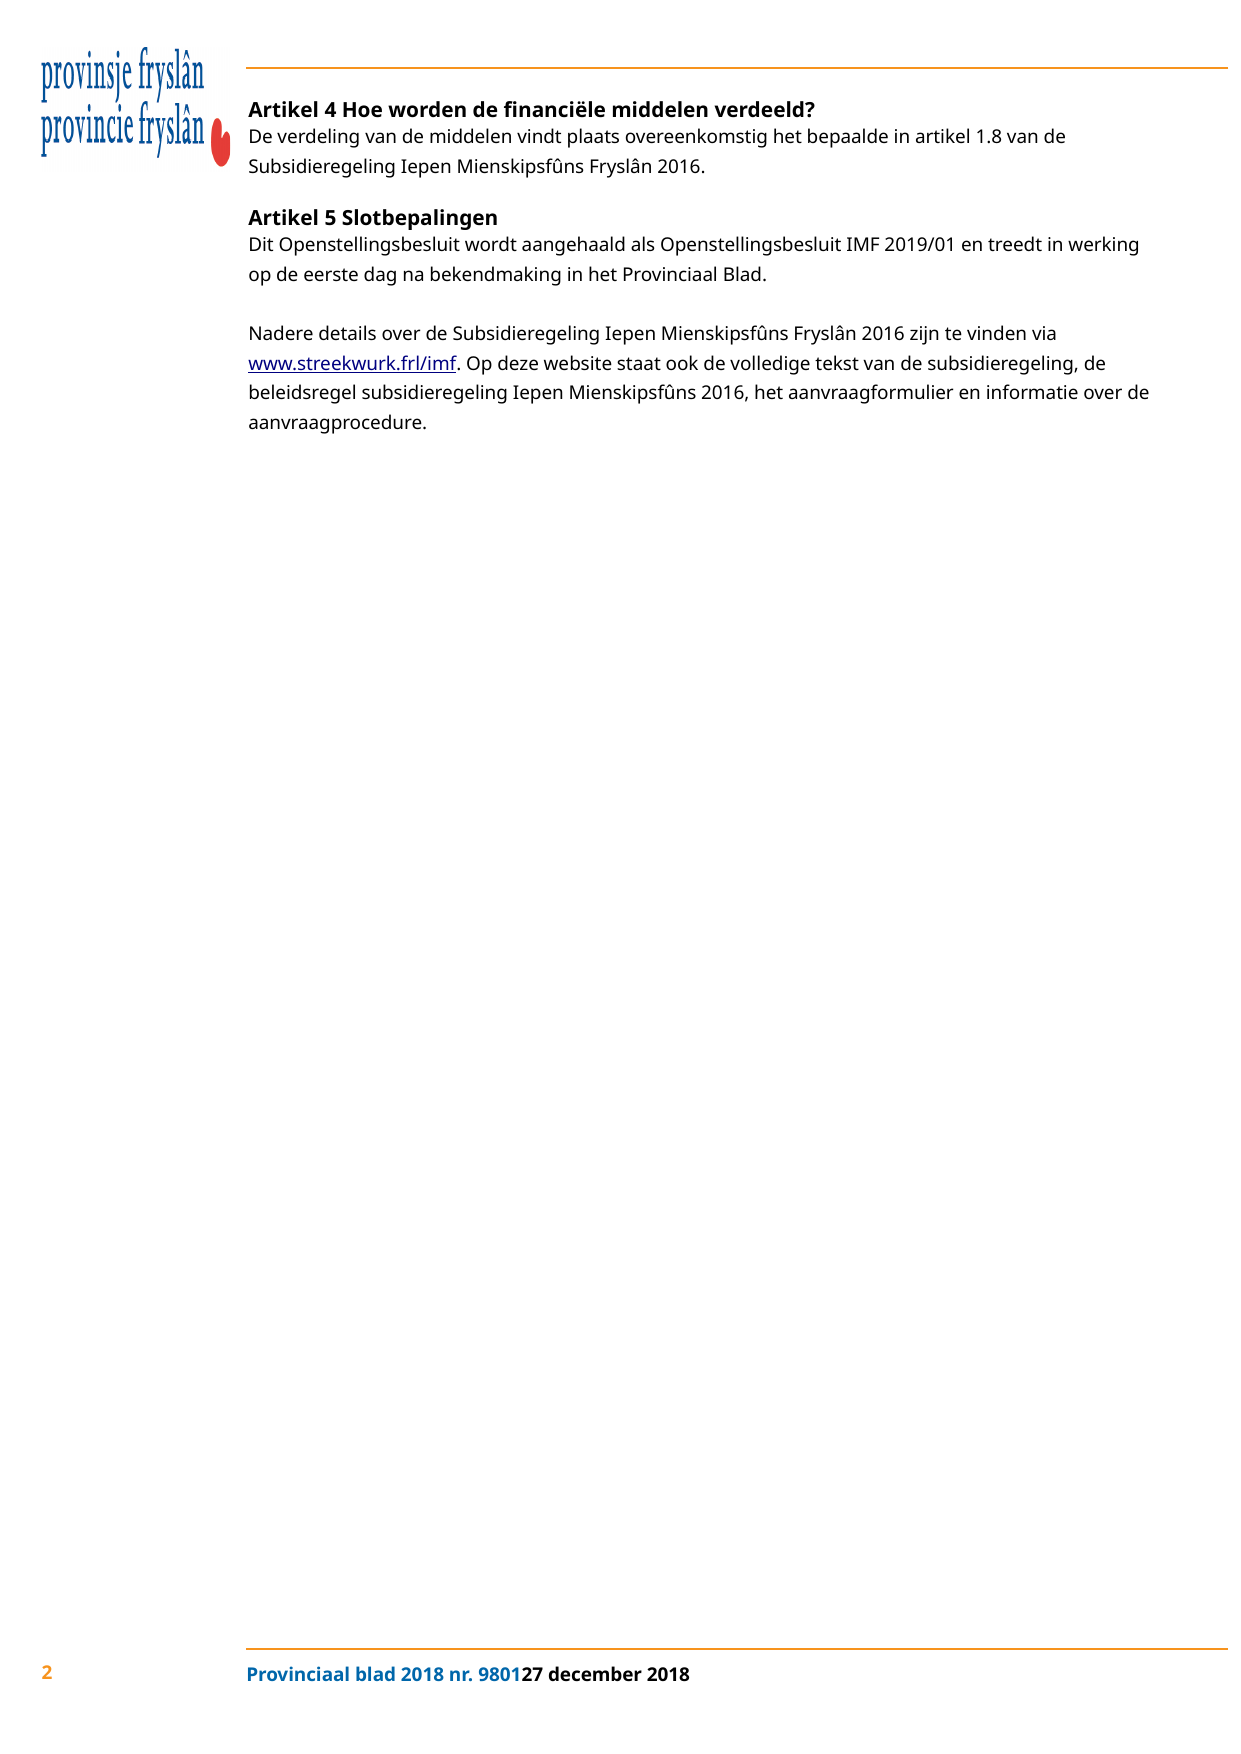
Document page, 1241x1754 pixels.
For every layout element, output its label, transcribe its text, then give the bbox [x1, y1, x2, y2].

text Artikel 5 Slotbepalingen [248, 203, 1152, 232]
picture [41, 47, 231, 172]
text Nadere details over de Subsidieregeling Iepen Mienskipsfûns Fryslân 2016 zijn te vinden via www.streekwurk.frl/imf. Op deze website staat ook de volledige tekst van de subsidieregeling, de beleidsregel subsidieregeling Iepen Mienskipsfûns 2016, het aanvraagformulier en informatie over de aanvraagprocedure. [248, 320, 1152, 435]
text De verdeling van de middelen vindt plaats overeenkomstig het bepaalde in artikel 1.8 van de Subsidieregeling Iepen Mienskipsfûns Fryslân 2016. [248, 123, 1152, 178]
text Dit Openstellingsbesluit wordt aangehaald als Openstellingsbesluit IMF 2019/01 en treedt in werking op de eerste dag na bekendmaking in het Provinciaal Blad. [248, 232, 1152, 287]
text Artikel 4 Hoe worden de financiële middelen verdeeld? [248, 95, 1152, 123]
